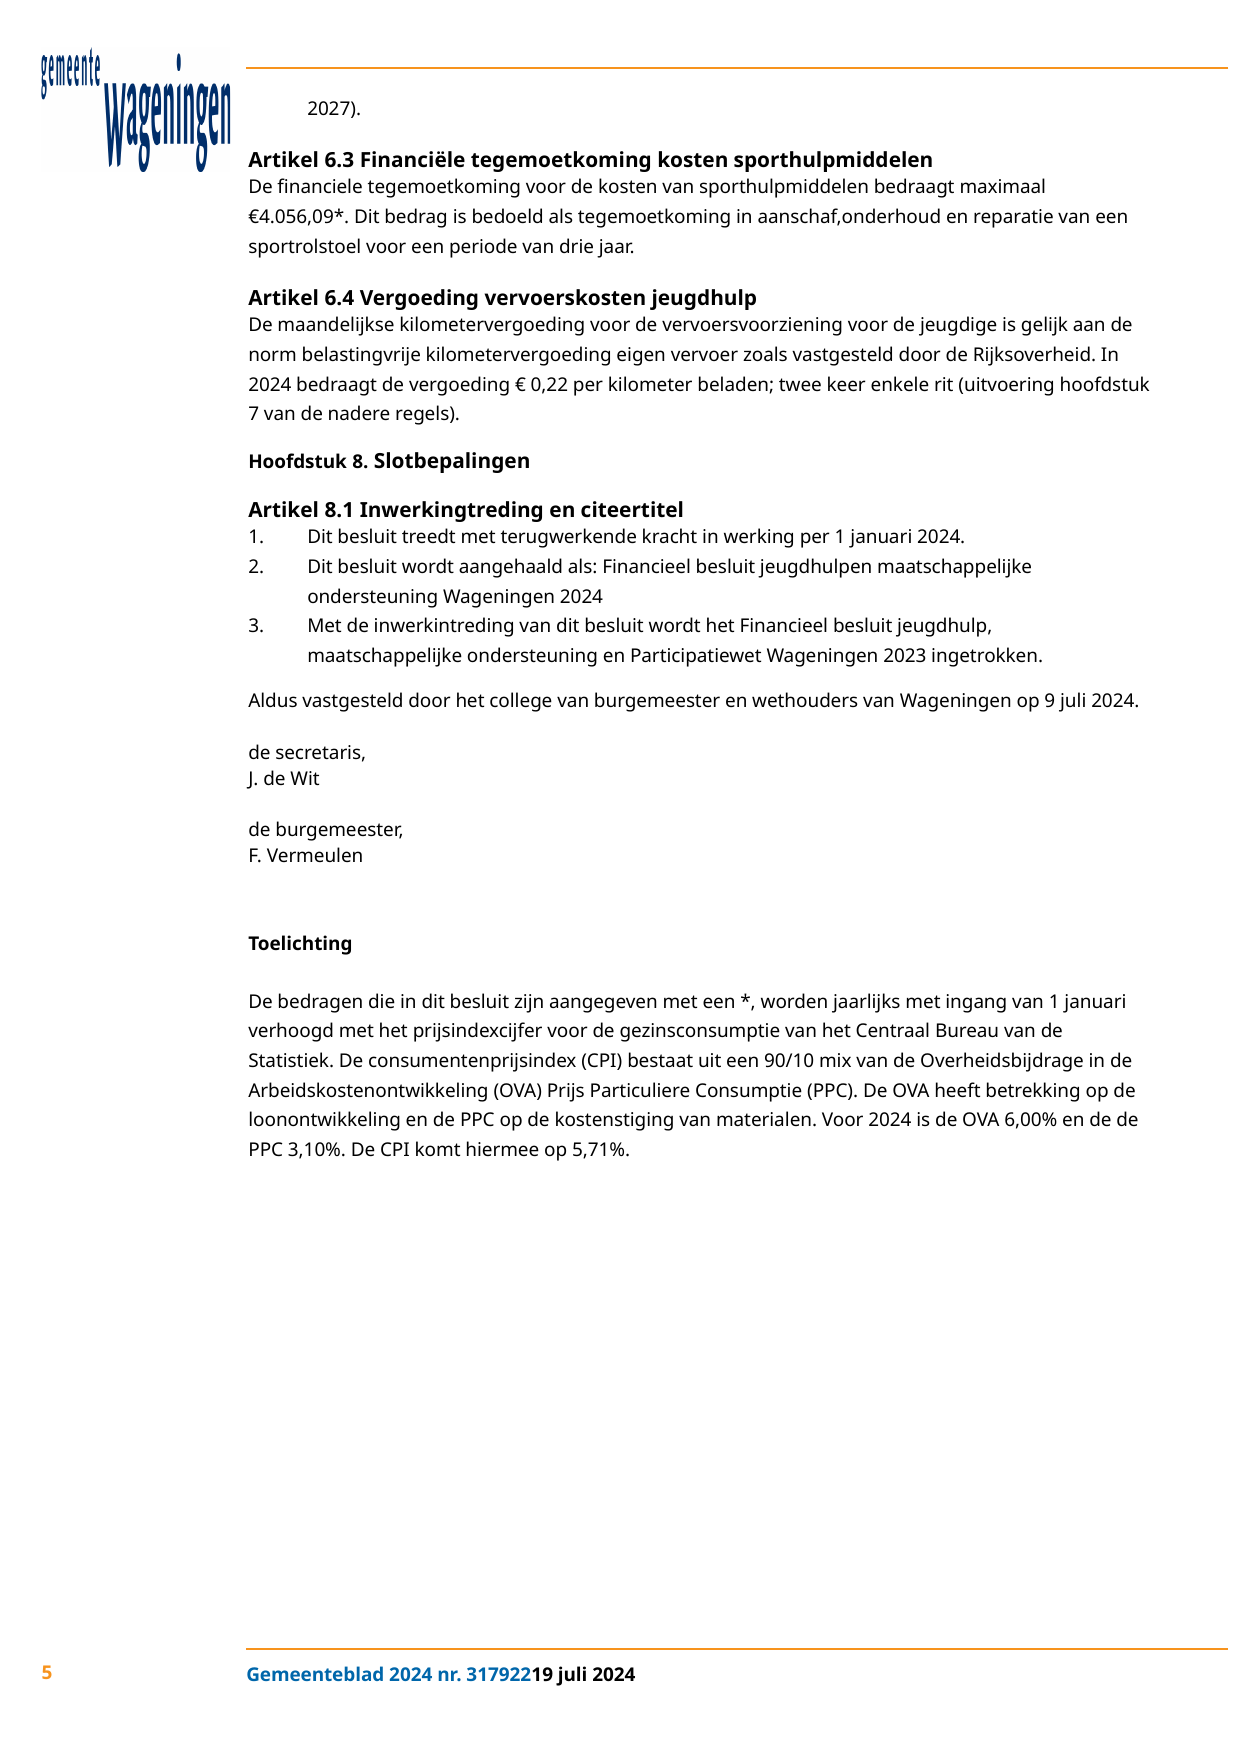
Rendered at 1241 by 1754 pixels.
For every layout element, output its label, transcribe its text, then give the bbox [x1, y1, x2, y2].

list Met de inwerkintreding van dit besluit wordt het Financieel besluit jeugdhulp, maatschappelijke ondersteuning en Participatiewet Wageningen 2023 ingetrokken. [248, 612, 1152, 668]
text Artikel 6.4 Vergoeding vervoerskosten jeugdhulp [248, 283, 1152, 312]
list Dit besluit wordt aangehaald als: Financieel besluit jeugdhulpen maatschappelijke ondersteuning Wageningen 2024 [248, 553, 1152, 609]
text de burgemeester, [248, 816, 1152, 842]
picture [41, 47, 231, 172]
text de secretaris, [248, 739, 1152, 765]
text F. Vermeulen [248, 842, 1152, 868]
text J. de Wit [248, 765, 1152, 791]
text Artikel 6.3 Financiële tegemoetkoming kosten sporthulpmiddelen [248, 145, 1152, 174]
text De maandelijkse kilometervergoeding voor de vervoersvoorziening voor de jeugdige is gelijk aan de norm belastingvrije kilometervergoeding eigen vervoer zoals vastgesteld door de Rijksoverheid. In 2024 bedraagt de vergoeding € 0,22 per kilometer beladen; twee keer enkele rit (uitvoering hoofdstuk 7 van de nadere regels). [248, 312, 1152, 426]
list Dit besluit treedt met terugwerkende kracht in werking per 1 januari 2024. [248, 524, 1152, 549]
text Toelichting [248, 919, 1152, 959]
text Artikel 8.1 Inwerkingtreding en citeertitel [248, 495, 1152, 524]
text Aldus vastgesteld door het college van burgemeester en wethouders van Wageningen op 9 juli 2024. [248, 688, 1152, 713]
text De financiele tegemoetkoming voor de kosten van sporthulpmiddelen bedraagt maximaal €4.056,09*. Dit bedrag is bedoeld als tegemoetkoming in aanschaf,onderhoud en reparatie van een sportrolstoel voor een periode van drie jaar. [248, 174, 1152, 258]
list 2027). [248, 95, 1152, 121]
text Hoofdstuk 8. Slotbepalingen [248, 446, 1152, 474]
text De bedragen die in dit besluit zijn aangegeven met een *, worden jaarlijks met ingang van 1 januari verhoogd met het prijsindexcijfer voor de gezinsconsumptie van het Centraal Bureau van de Statistiek. De consumentenprijsindex (CPI) bestaat uit een 90/10 mix van de Overheidsbijdrage in de Arbeidskostenontwikkeling (OVA) Prijs Particuliere Consumptie (PPC). De OVA heeft betrekking op de loonontwikkeling en de PPC op de kostenstiging van materialen. Voor 2024 is de OVA 6,00% en de de PPC 3,10%. De CPI komt hiermee op 5,71%. [248, 988, 1152, 1162]
